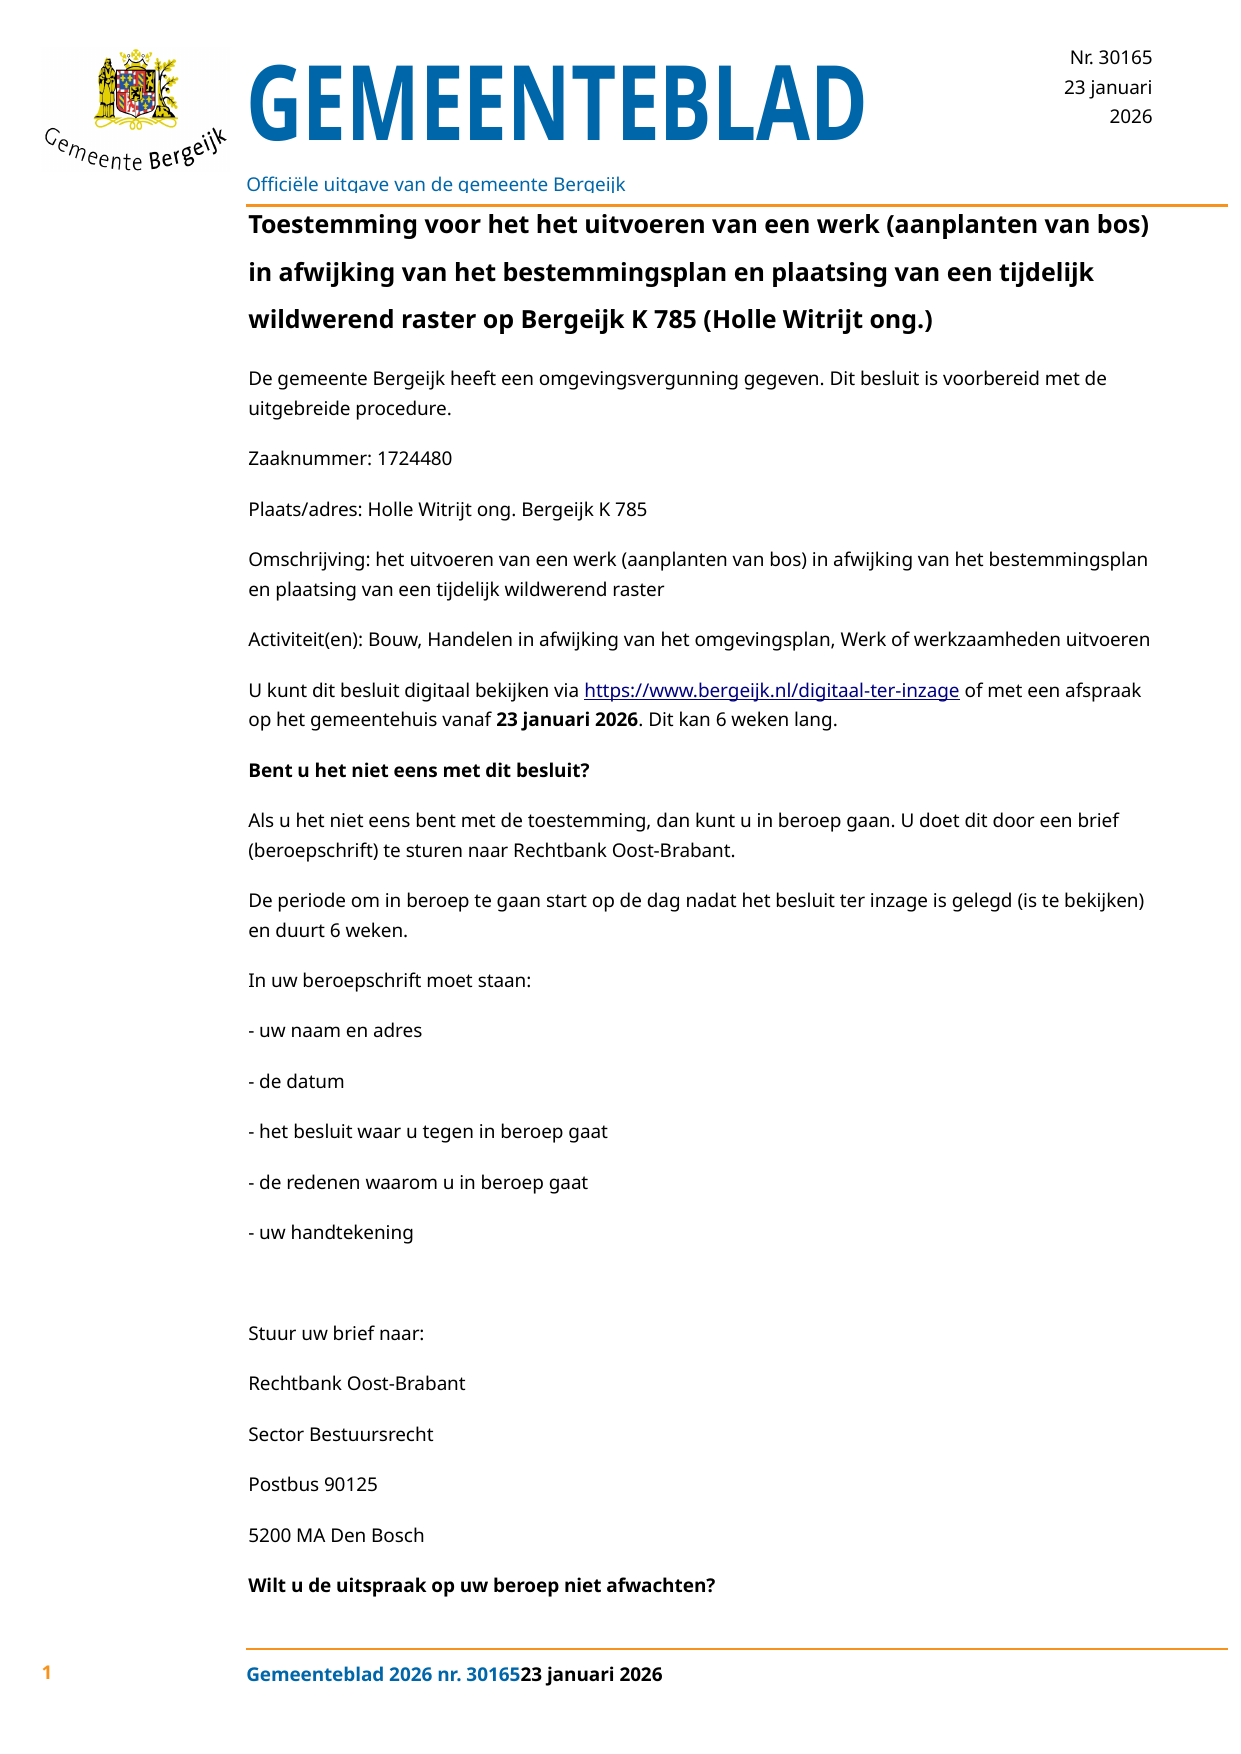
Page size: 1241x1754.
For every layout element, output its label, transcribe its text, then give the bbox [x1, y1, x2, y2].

text - de redenen waarom u in beroep gaat [248, 1169, 1152, 1194]
text - uw naam en adres [248, 1018, 1152, 1043]
text - het besluit waar u tegen in beroep gaat [248, 1118, 1152, 1144]
text Omschrijving: het uitvoeren van een werk (aanplanten van bos) in afwijking van het bestemmingsplan en plaatsing van een tijdelijk wildwerend raster [248, 546, 1152, 602]
text Plaats/adres: Holle Witrijt ong. Bergeijk K 785 [248, 496, 1152, 522]
text Wilt u de uitspraak op uw beroep niet afwachten? [248, 1572, 1152, 1598]
text De periode om in beroep te gaan start op de dag nadat het besluit ter inzage is gelegd (is te bekijken) en duurt 6 weken. [248, 887, 1152, 942]
text Stuur uw brief naar: [248, 1320, 1152, 1346]
text - uw handtekening [248, 1219, 1152, 1245]
text In uw beroepschrift moet staan: [248, 967, 1152, 993]
text - de datum [248, 1068, 1152, 1094]
text Activiteit(en): Bouw, Handelen in afwijking van het omgevingsplan, Werk of werkzaamheden uitvoeren [248, 626, 1152, 652]
text 5200 MA Den Bosch [248, 1522, 1152, 1547]
text Als u het niet eens bent met de toestemming, dan kunt u in beroep gaan. U doet dit door een brief (beroepschrift) te sturen naar Rechtbank Oost-Brabant. [248, 807, 1152, 862]
text Bent u het niet eens met dit besluit? [248, 757, 1152, 782]
text Rechtbank Oost-Brabant [248, 1371, 1152, 1396]
text Postbus 90125 [248, 1471, 1152, 1497]
picture [41, 47, 231, 172]
text De gemeente Bergeijk heeft een omgevingsvergunning gegeven. Dit besluit is voorbereid met de uitgebreide procedure. [248, 366, 1152, 421]
text U kunt dit besluit digitaal bekijken via https://www.bergeijk.nl/digitaal-ter-inzage of met een afspraak op het gemeentehuis vanaf 23 januari 2026. Dit kan 6 weken lang. [248, 677, 1152, 732]
text Zaaknummer: 1724480 [248, 446, 1152, 471]
text Toestemming voor het het uitvoeren van een werk (aanplanten van bos) in afwijking van het bestemmingsplan en plaatsing van een tijdelijk wildwerend raster op Bergeijk K 785 (Holle Witrijt ong.) [248, 207, 1152, 336]
text Sector Bestuursrecht [248, 1421, 1152, 1447]
